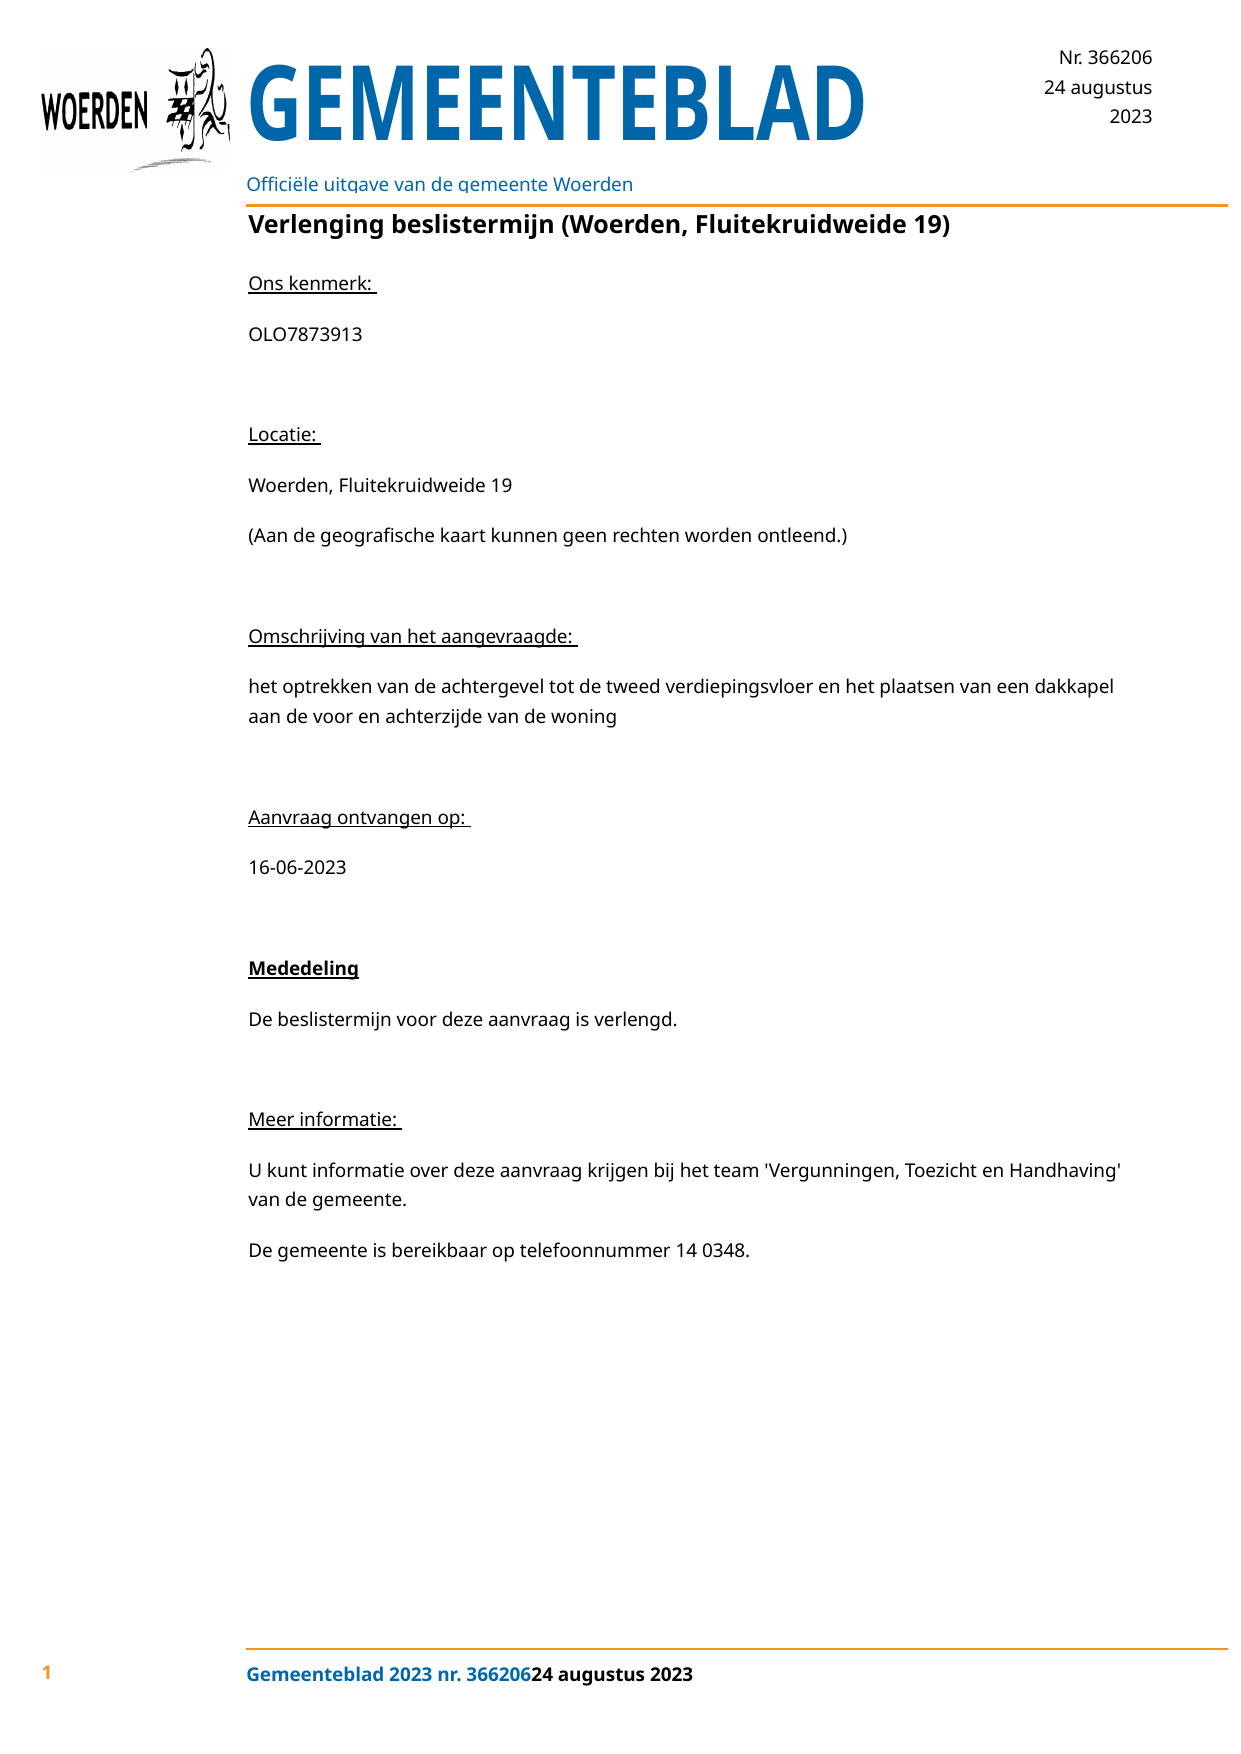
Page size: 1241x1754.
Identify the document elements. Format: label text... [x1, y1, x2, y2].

text 16-06-2023 [248, 854, 1152, 880]
text (Aan de geografische kaart kunnen geen rechten worden ontleend.) [248, 522, 1152, 548]
text Meer informatie: [248, 1107, 1152, 1132]
text Aanvraag ontvangen op: [248, 804, 1152, 830]
text U kunt informatie over deze aanvraag krijgen bij het team 'Vergunningen, Toezicht en Handhaving' van de gemeente. [248, 1157, 1152, 1212]
text Locatie: [248, 422, 1152, 447]
text Mededeling [248, 955, 1152, 981]
text het optrekken van de achtergevel tot de tweed verdiepingsvloer en het plaatsen van een dakkapel aan de voor en achterzijde van de woning [248, 674, 1152, 729]
picture [41, 47, 231, 172]
text De beslistermijn voor deze aanvraag is verlengd. [248, 1006, 1152, 1031]
text Woerden, Fluitekruidweide 19 [248, 472, 1152, 498]
text De gemeente is bereikbaar op telefoonnummer 14 0348. [248, 1237, 1152, 1263]
text OLO7873913 [248, 321, 1152, 346]
text Verlenging beslistermijn (Woerden, Fluitekruidweide 19) [248, 207, 1152, 241]
text Omschrijving van het aangevraagde: [248, 623, 1152, 649]
text Ons kenmerk: [248, 270, 1152, 296]
